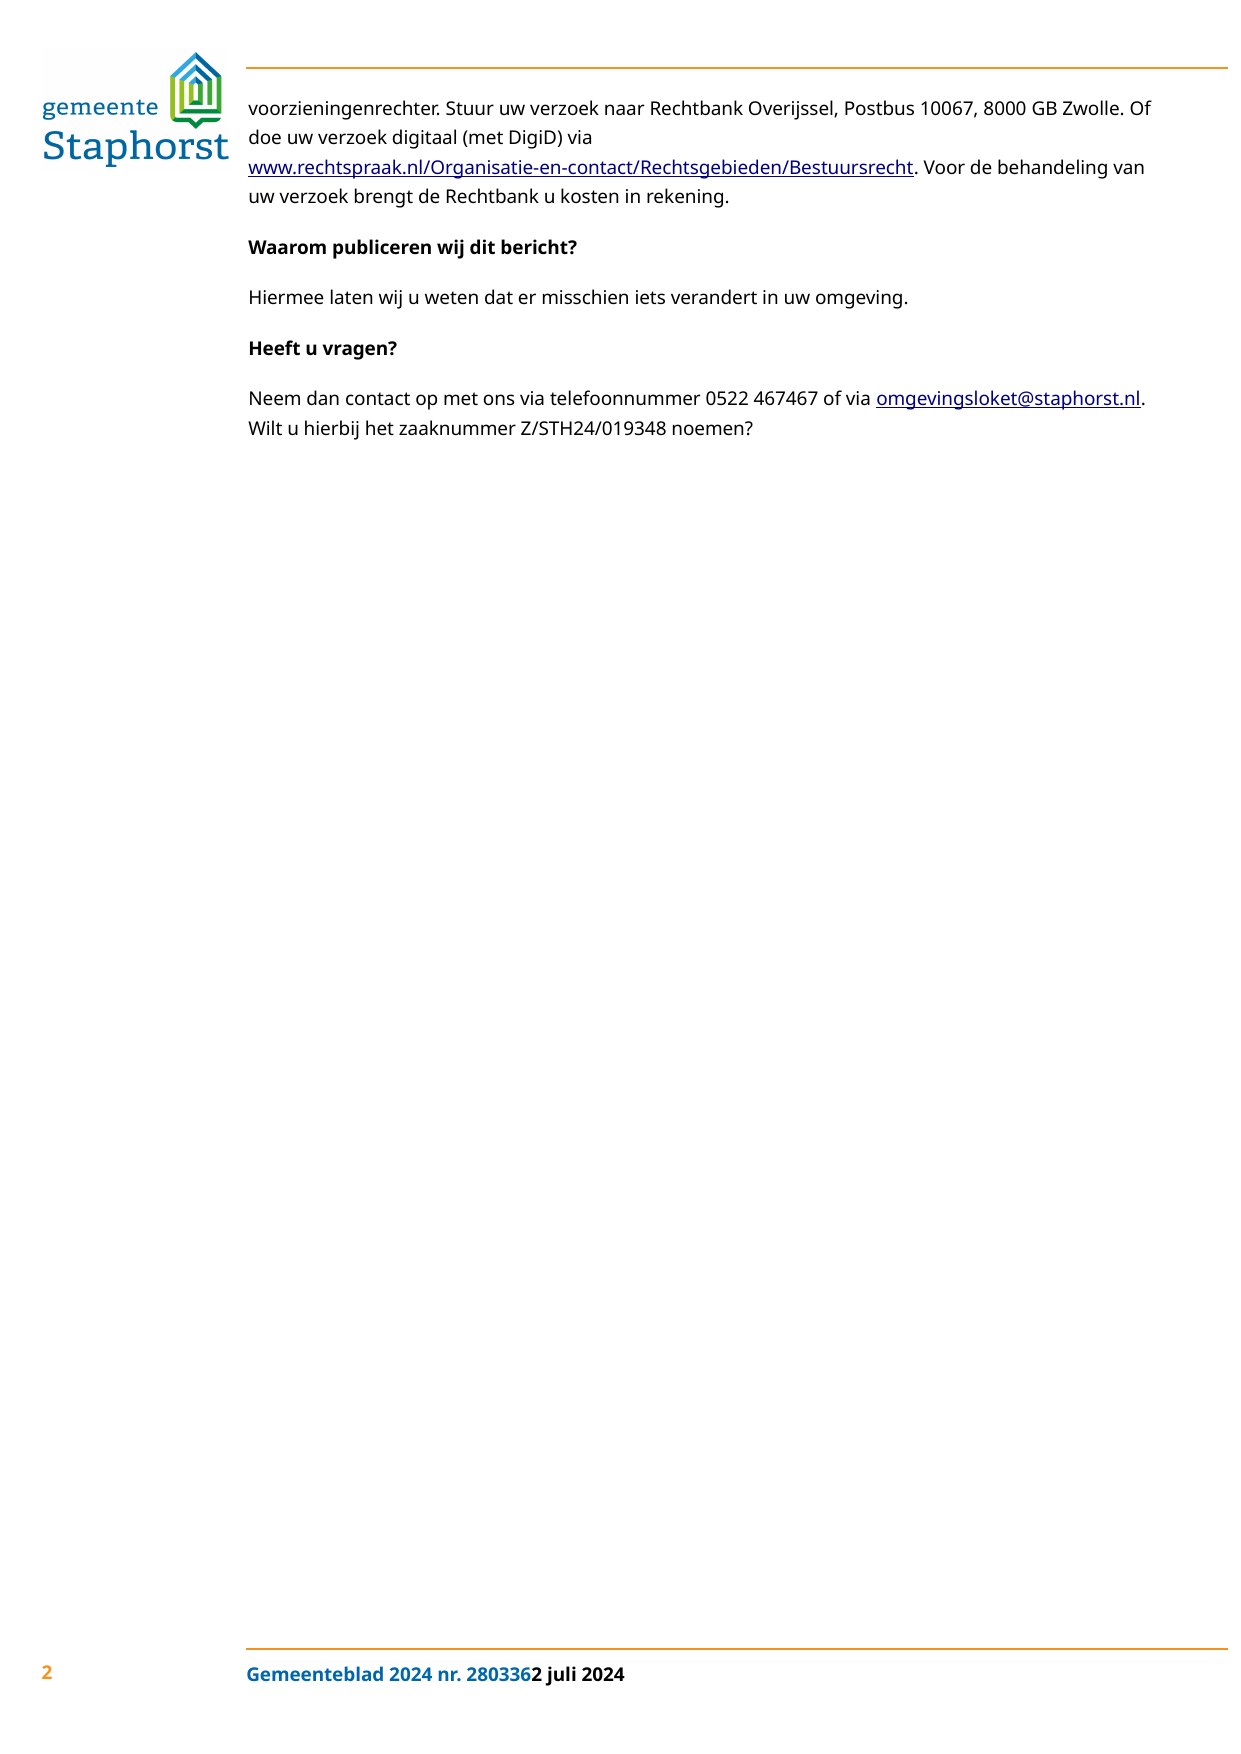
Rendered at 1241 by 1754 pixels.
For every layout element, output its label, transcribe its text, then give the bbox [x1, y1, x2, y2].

text Waarom publiceren wij dit bericht? [248, 234, 1152, 260]
text Heeft u vragen? [248, 335, 1152, 361]
picture [41, 47, 231, 172]
text Neem dan contact op met ons via telefoonnummer 0522 467467 of via omgevingsloket@staphorst.nl. Wilt u hierbij het zaaknummer Z/STH24/019348 noemen? [248, 385, 1152, 441]
text voorzieningenrechter. Stuur uw verzoek naar Rechtbank Overijssel, Postbus 10067, 8000 GB Zwolle. Of doe uw verzoek digitaal (met DigiD) via www.rechtspraak.nl/Organisatie-en-contact/Rechtsgebieden/Bestuursrecht. Voor de behandeling van uw verzoek brengt de Rechtbank u kosten in rekening. [248, 95, 1152, 209]
text Hiermee laten wij u weten dat er misschien iets verandert in uw omgeving. [248, 284, 1152, 310]
